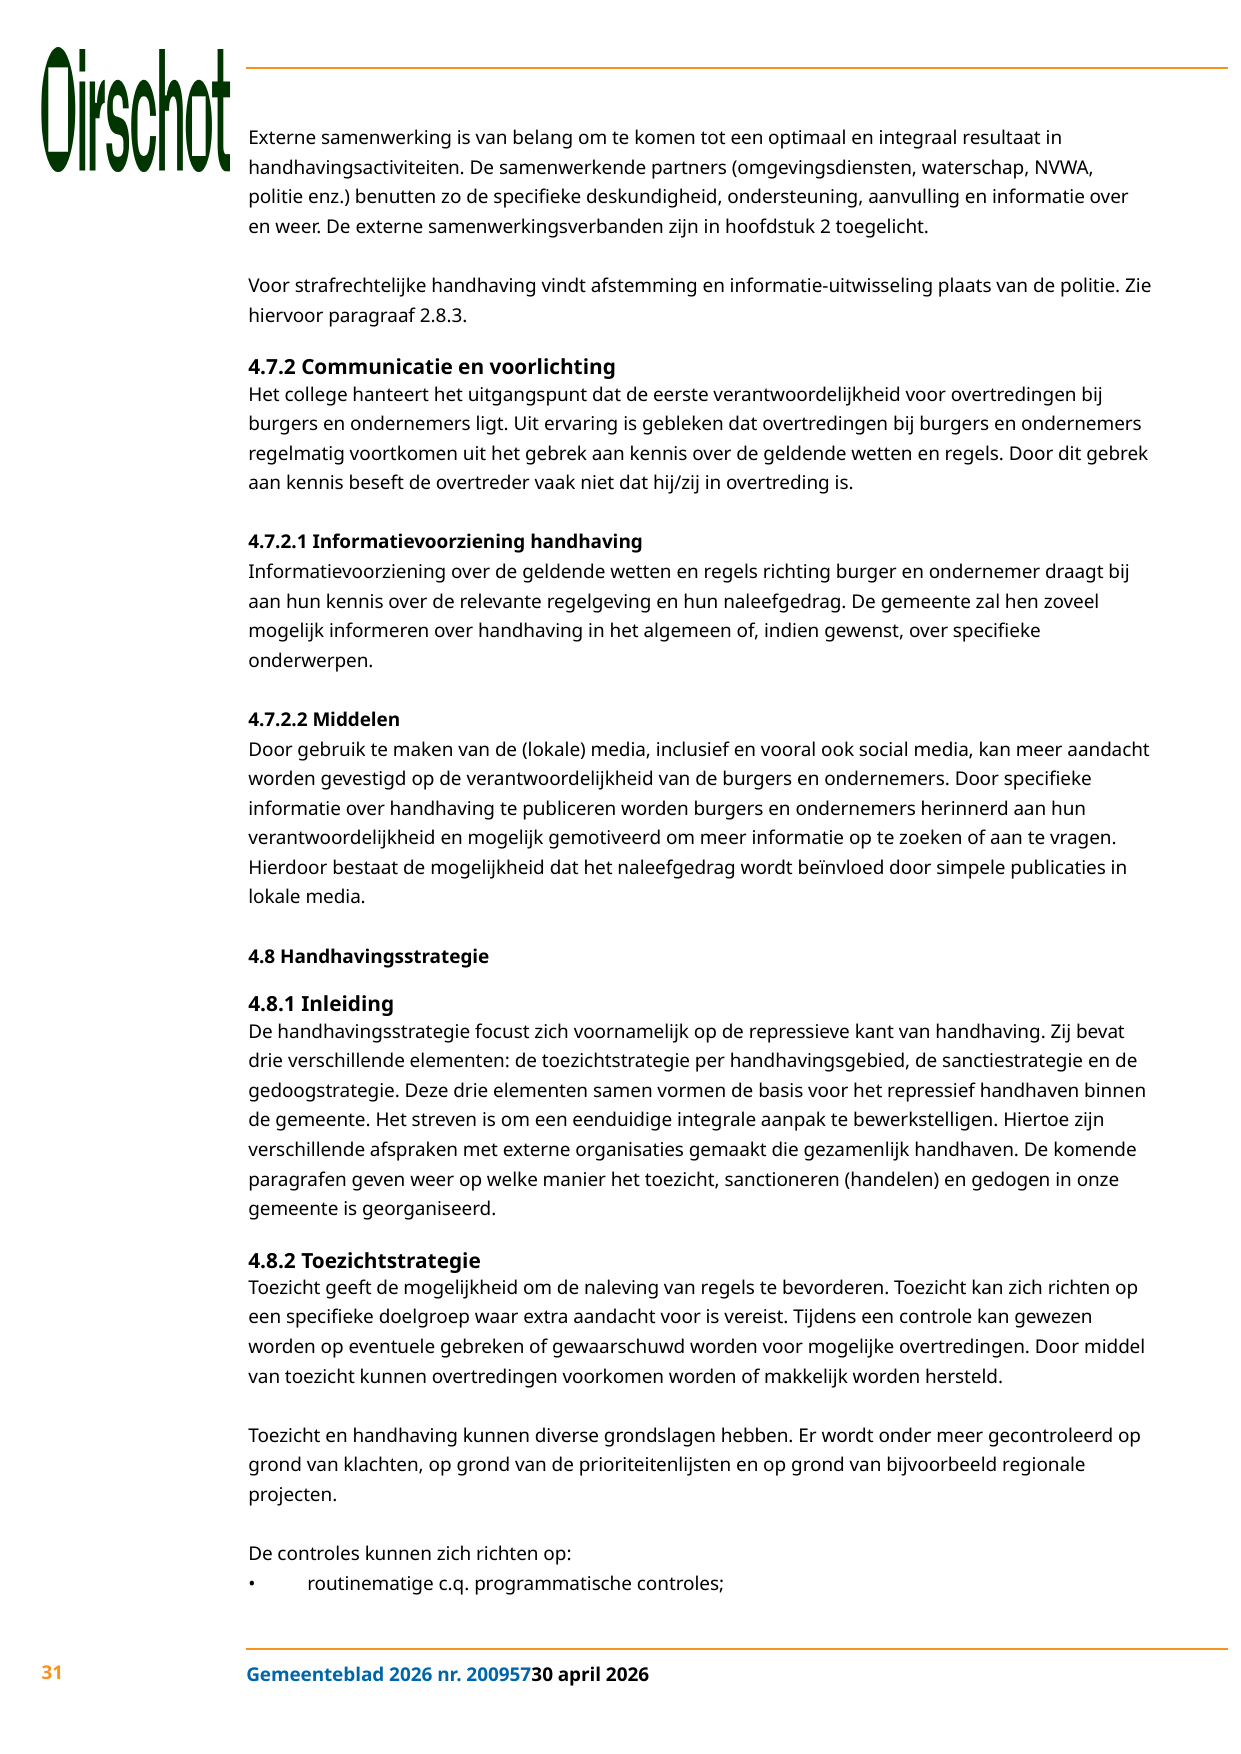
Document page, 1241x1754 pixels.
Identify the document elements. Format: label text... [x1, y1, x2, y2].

picture [41, 47, 231, 172]
text Voor strafrechtelijke handhaving vindt afstemming en informatie-uitwisseling plaats van de politie. Zie hiervoor paragraaf 2.8.3. [248, 272, 1152, 328]
text De controles kunnen zich richten op: [248, 1540, 1152, 1566]
text 4.8 Handhavingsstrategie [248, 943, 1152, 968]
list routinematige c.q. programmatische controles; [248, 1570, 1152, 1596]
text Toezicht geeft de mogelijkheid om de naleving van regels te bevorderen. Toezicht kan zich richten op een specifieke doelgroep waar extra aandacht voor is vereist. Tijdens een controle kan gewezen worden op eventuele gebreken of gewaarschuwd worden voor mogelijke overtredingen. Door middel van toezicht kunnen overtredingen voorkomen worden of makkelijk worden hersteld. [248, 1274, 1152, 1389]
text 4.8.2 Toezichtstrategie [248, 1246, 1152, 1274]
text 4.7.2.1 Informatievoorziening handhaving [248, 529, 1152, 554]
text Externe samenwerking is van belang om te komen tot een optimaal en integraal resultaat in handhavingsactiviteiten. De samenwerkende partners (omgevingsdiensten, waterschap, NVWA, politie enz.) benutten zo de specifieke deskundigheid, ondersteuning, aanvulling en informatie over en weer. De externe samenwerkingsverbanden zijn in hoofdstuk 2 toegelicht. [248, 124, 1152, 239]
text 4.7.2 Communicatie en voorlichting [248, 352, 1152, 381]
text 4.7.2.2 Middelen [248, 706, 1152, 732]
text Door gebruik te maken van de (lokale) media, inclusief en vooral ook social media, kan meer aandacht worden gevestigd op de verantwoordelijkheid van de burgers en ondernemers. Door specifieke informatie over handhaving te publiceren worden burgers en ondernemers herinnerd aan hun verantwoordelijkheid en mogelijk gemotiveerd om meer informatie op te zoeken of aan te vragen. Hierdoor bestaat de mogelijkheid dat het naleefgedrag wordt beïnvloed door simpele publicaties in lokale media. [248, 736, 1152, 909]
text Informatievoorziening over de geldende wetten en regels richting burger en ondernemer draagt bij aan hun kennis over de relevante regelgeving en hun naleefgedrag. De gemeente zal hen zoveel mogelijk informeren over handhaving in het algemeen of, indien gewenst, over specifieke onderwerpen. [248, 558, 1152, 673]
text Het college hanteert het uitgangspunt dat de eerste verantwoordelijkheid voor overtredingen bij burgers en ondernemers ligt. Uit ervaring is gebleken dat overtredingen bij burgers en ondernemers regelmatig voortkomen uit het gebrek aan kennis over de geldende wetten en regels. Door dit gebrek aan kennis beseft de overtreder vaak niet dat hij/zij in overtreding is. [248, 381, 1152, 495]
text Toezicht en handhaving kunnen diverse grondslagen hebben. Er wordt onder meer gecontroleerd op grond van klachten, op grond van de prioriteitenlijsten en op grond van bijvoorbeeld regionale projecten. [248, 1422, 1152, 1507]
text De handhavingsstrategie focust zich voornamelijk op de repressieve kant van handhaving. Zij bevat drie verschillende elementen: de toezichtstrategie per handhavingsgebied, de sanctiestrategie en de gedoogstrategie. Deze drie elementen samen vormen de basis voor het repressief handhaven binnen de gemeente. Het streven is om een eenduidige integrale aanpak te bewerkstelligen. Hiertoe zijn verschillende afspraken met externe organisaties gemaakt die gezamenlijk handhaven. De komende paragrafen geven weer op welke manier het toezicht, sanctioneren (handelen) en gedogen in onze gemeente is georganiseerd. [248, 1018, 1152, 1221]
text 4.8.1 Inleiding [248, 989, 1152, 1018]
